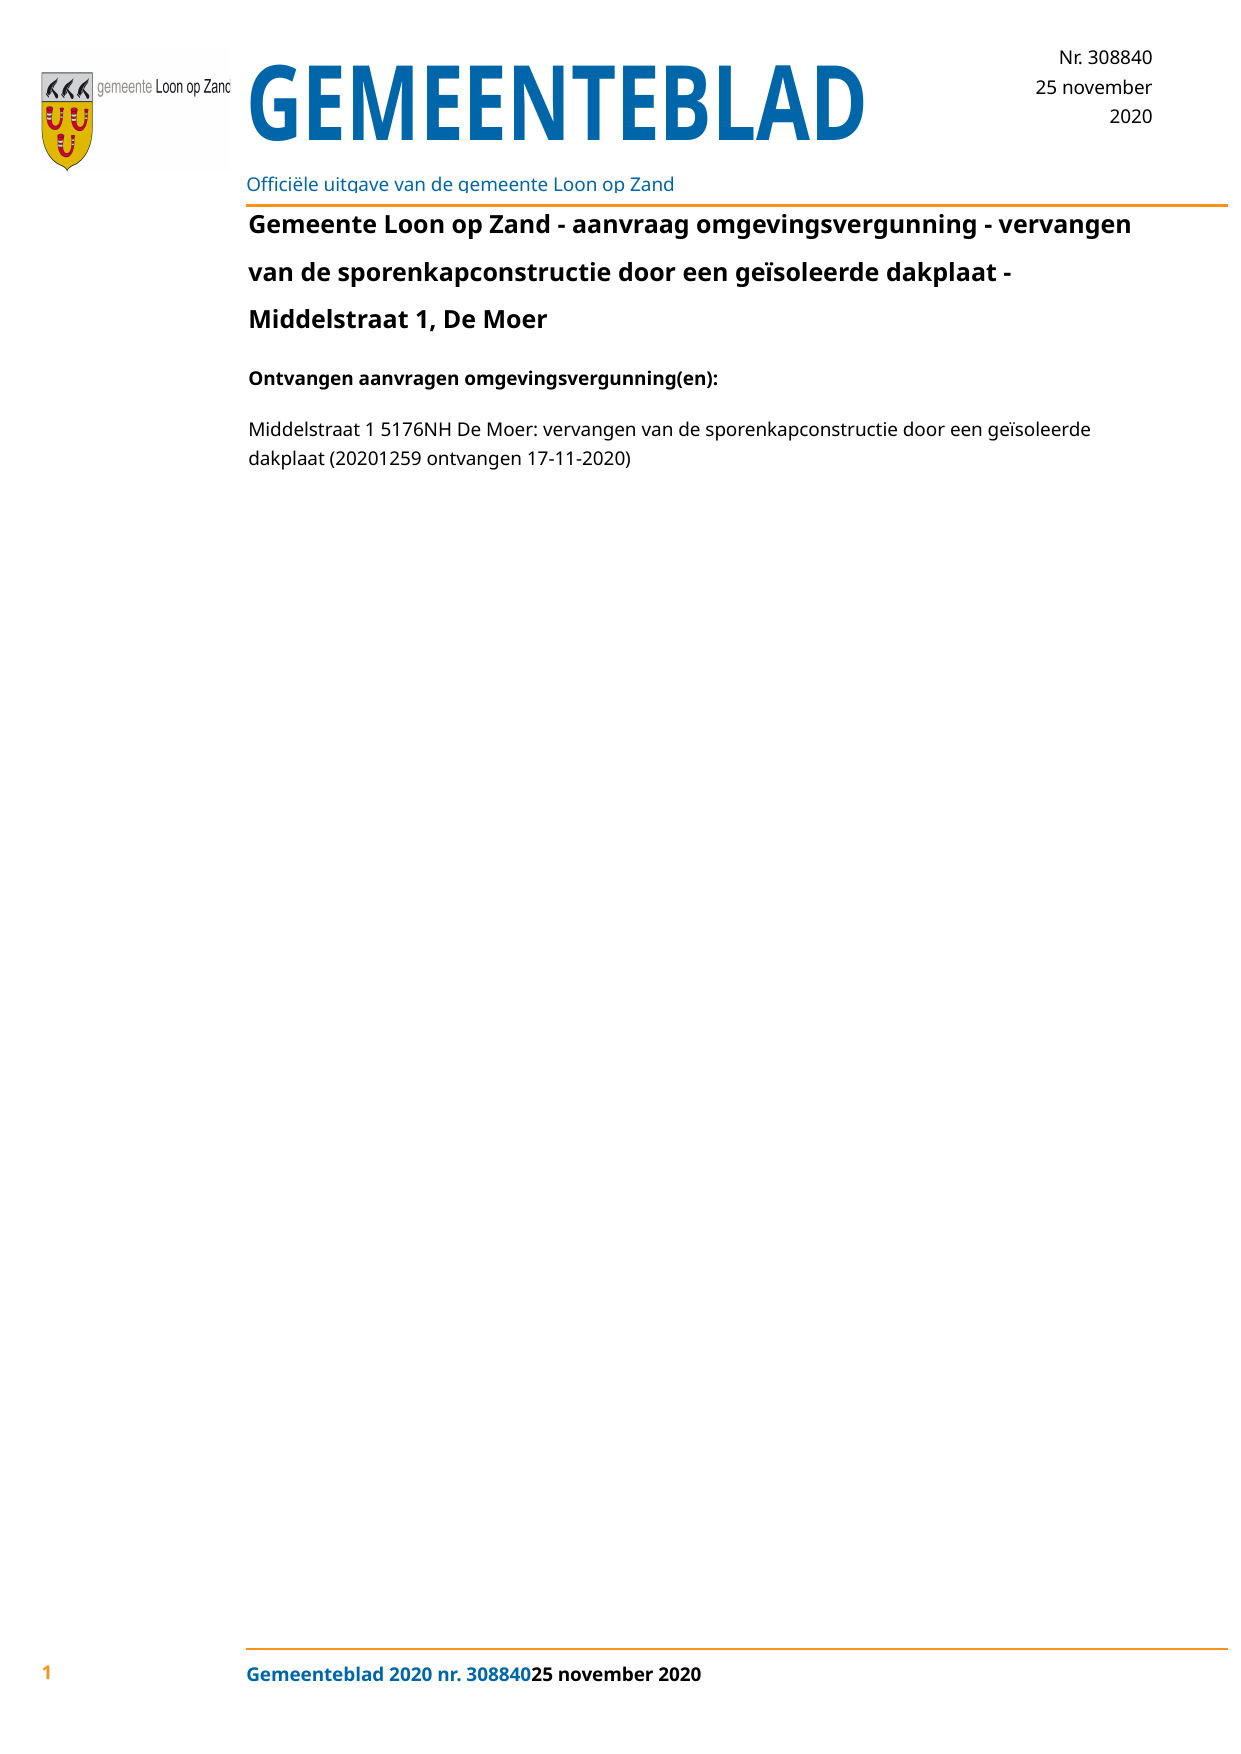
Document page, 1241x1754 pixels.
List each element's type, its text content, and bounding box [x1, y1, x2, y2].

text Middelstraat 1 5176NH De Moer: vervangen van de sporenkapconstructie door een geïsoleerde dakplaat (20201259 ontvangen 17-11-2020) [248, 416, 1152, 471]
picture [41, 47, 231, 172]
text Gemeente Loon op Zand - aanvraag omgevingsvergunning - vervangen van de sporenkapconstructie door een geïsoleerde dakplaat - Middelstraat 1, De Moer [248, 207, 1152, 336]
text Ontvangen aanvragen omgevingsvergunning(en): [248, 366, 1152, 391]
